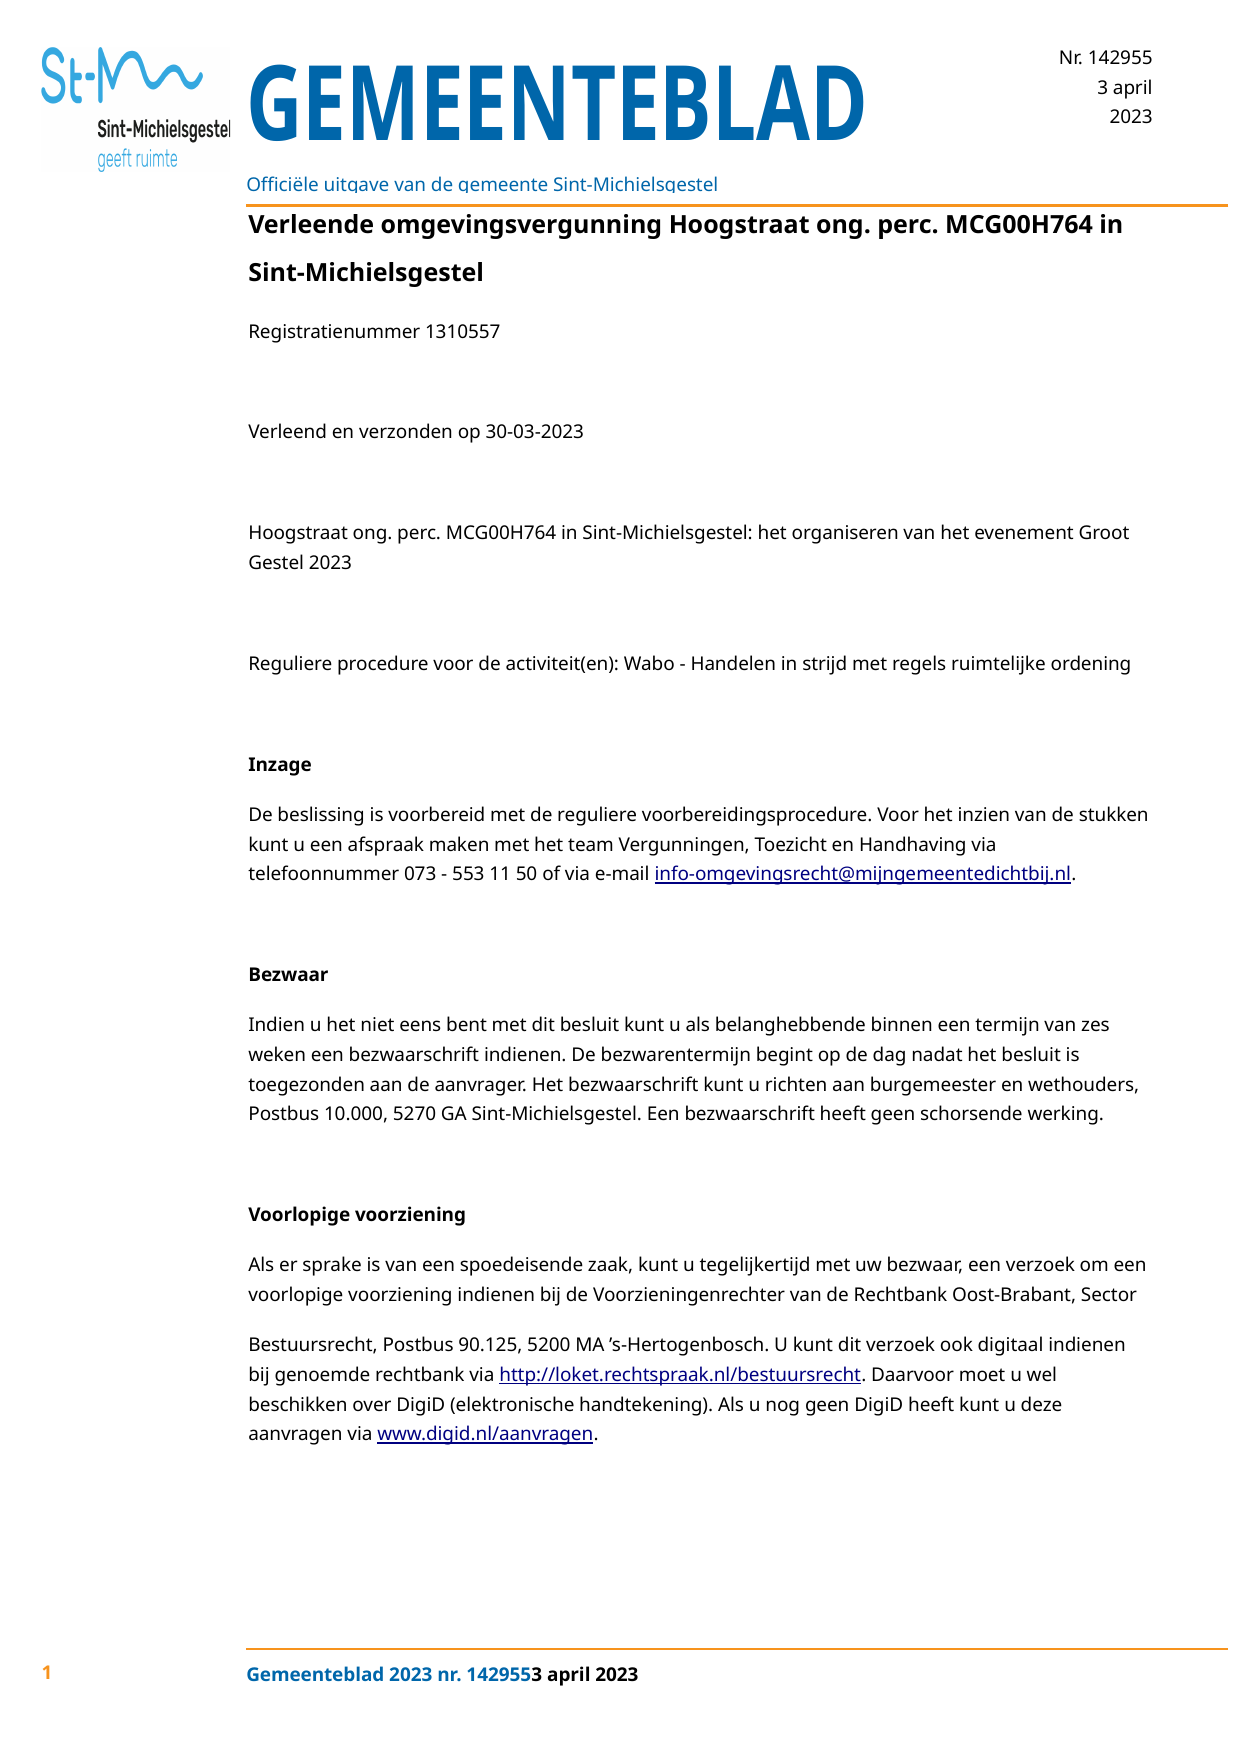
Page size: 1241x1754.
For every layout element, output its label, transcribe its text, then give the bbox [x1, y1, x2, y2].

text Indien u het niet eens bent met dit besluit kunt u als belanghebbende binnen een termijn van zes weken een bezwaarschrift indienen. De bezwarentermijn begint op de dag nadat het besluit is toegezonden aan de aanvrager. Het bezwaarschrift kunt u richten aan burgemeester en wethouders, Postbus 10.000, 5270 GA Sint-Michielsgestel. Een bezwaarschrift heeft geen schorsende werking. [248, 1012, 1152, 1126]
text Als er sprake is van een spoedeisende zaak, kunt u tegelijkertijd met uw bezwaar, een verzoek om een voorlopige voorziening indienen bij de Voorzieningenrechter van de Rechtbank Oost-Brabant, Sector [248, 1252, 1152, 1307]
picture [41, 47, 231, 172]
text Inzage [248, 751, 1152, 777]
text De beslissing is voorbereid met de reguliere voorbereidingsprocedure. Voor het inzien van de stukken kunt u een afspraak maken met het team Vergunningen, Toezicht en Handhaving via telefoonnummer 073 - 553 11 50 of via e-mail info-omgevingsrecht@mijngemeentedichtbij.nl. [248, 801, 1152, 886]
text Bezwaar [248, 961, 1152, 987]
text Bestuursrecht, Postbus 90.125, 5200 MA ’s-Hertogenbosch. U kunt dit verzoek ook digitaal indienen bij genoemde rechtbank via http://loket.rechtspraak.nl/bestuursrecht. Daarvoor moet u wel beschikken over DigiD (elektronische handtekening). Als u nog geen DigiD heeft kunt u deze aanvragen via www.digid.nl/aanvragen. [248, 1332, 1152, 1446]
text Registratienummer 1310557 [248, 318, 1152, 344]
text Reguliere procedure voor de activiteit(en): Wabo - Handelen in strijd met regels ruimtelijke ordening [248, 650, 1152, 676]
text Verleende omgevingsvergunning Hoogstraat ong. perc. MCG00H764 in Sint-Michielsgestel [248, 207, 1152, 288]
text Verleend en verzonden op 30-03-2023 [248, 419, 1152, 444]
text Voorlopige voorziening [248, 1201, 1152, 1227]
text Hoogstraat ong. perc. MCG00H764 in Sint-Michielsgestel: het organiseren van het evenement Groot Gestel 2023 [248, 519, 1152, 575]
